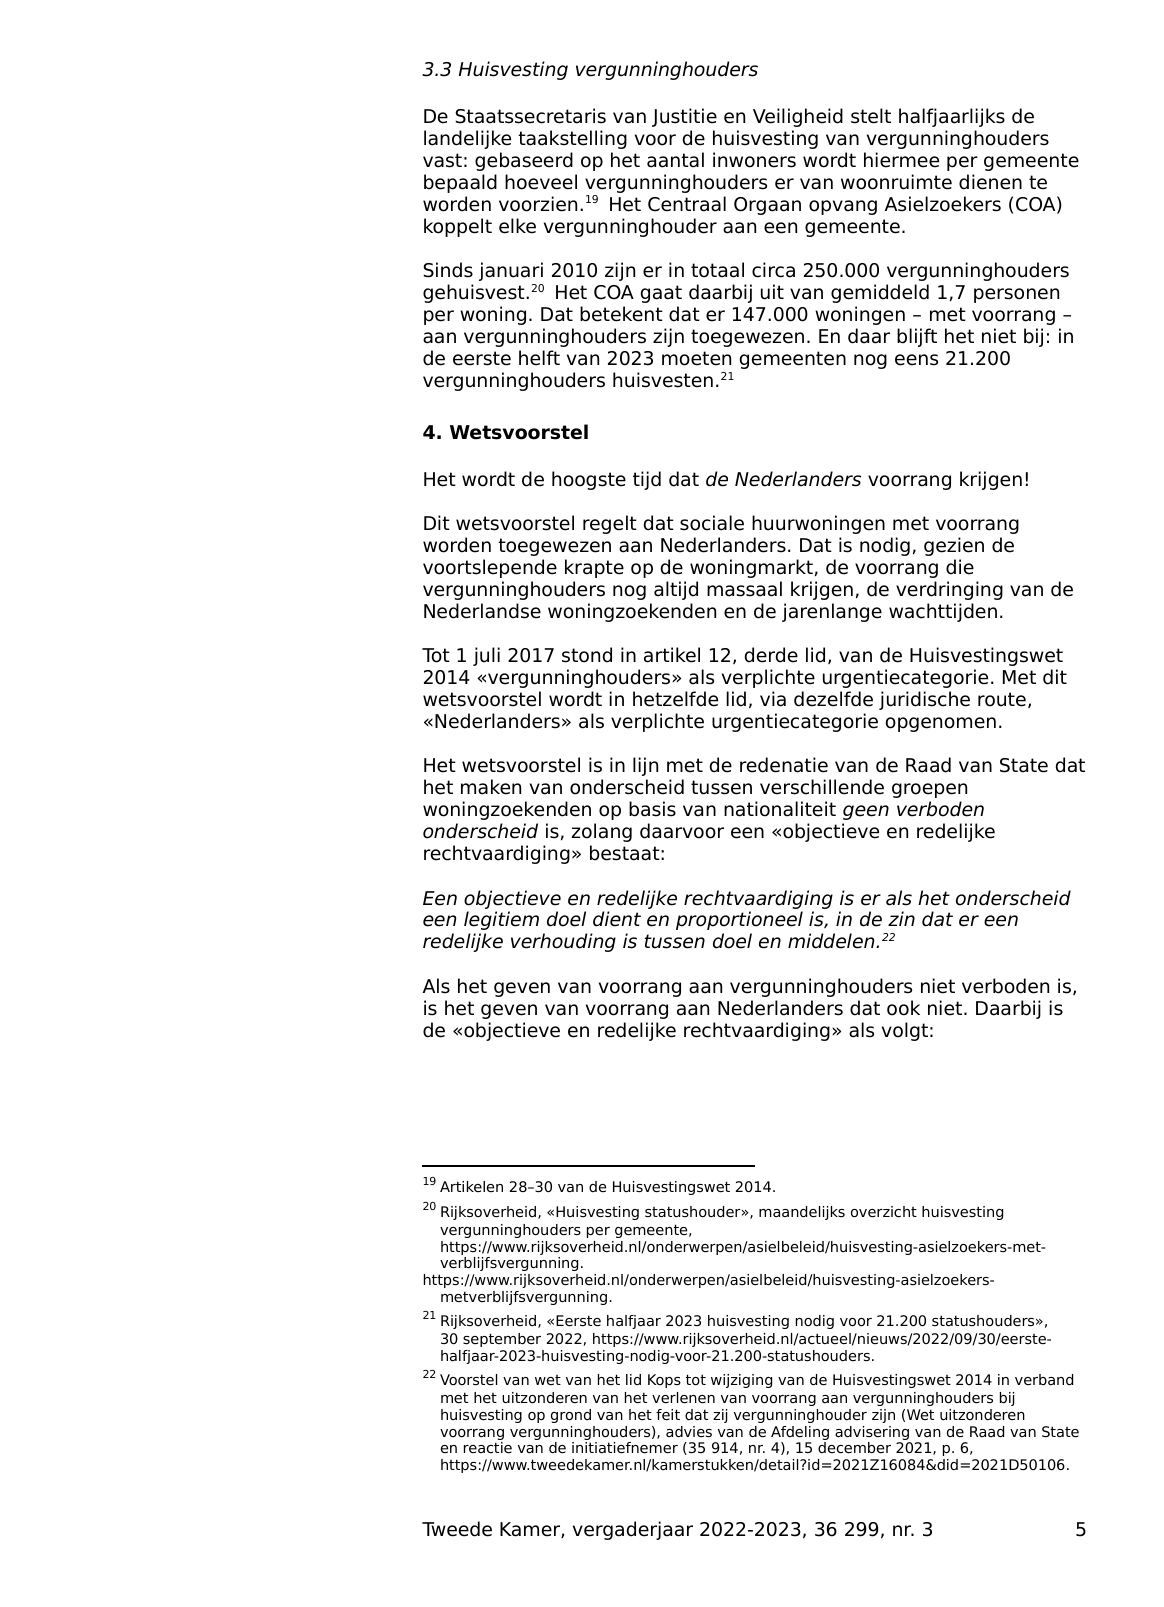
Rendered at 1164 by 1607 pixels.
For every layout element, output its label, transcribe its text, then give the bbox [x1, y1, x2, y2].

text Rijksoverheid, «Eerste halfjaar 2023 huisvesting nodig voor 21.200 statushouders», 30 september 2022, https://www.rijksoverheid.nl/actueel/nieuws/2022/09/30/eerste-halfjaar-2023-huisvesting-nodig-voor-21.200-statushouders. [422, 1309, 1087, 1365]
text Tot 1 juli 2017 stond in artikel 12, derde lid, van de Huisvestingswet 2014 «vergunninghouders» als verplichte urgentiecategorie. Met dit wetsvoorstel wordt in hetzelfde lid, via dezelfde juridische route, «Nederlanders» als verplichte urgentiecategorie opgenomen. [422, 645, 1087, 733]
text Voorstel van wet van het lid Kops tot wijziging van de Huisvestingswet 2014 in verband met het uitzonderen van het verlenen van voorrang aan vergunninghouders bij huisvesting op grond van het feit dat zij vergunninghouder zijn (Wet uitzonderen voorrang vergunninghouders), advies van de Afdeling advisering van de Raad van State en reactie van de initiatiefnemer (35 914, nr. 4), 15 december 2021, p. 6, https://www.tweedekamer.nl/kamerstukken/detail?id=2021Z16084&did=2021D50106. [422, 1368, 1087, 1474]
subtitle 3.3 Huisvesting vergunninghouders [422, 59, 1087, 81]
text De Staatssecretaris van Justitie en Veiligheid stelt halfjaarlijks de landelijke taakstelling voor de huisvesting van vergunninghouders vast: gebaseerd op het aantal inwoners wordt hiermee per gemeente bepaald hoeveel vergunninghouders er van woonruimte dienen te worden voorzien. Het Centraal Orgaan opvang Asielzoekers (COA) koppelt elke vergunninghouder aan een gemeente. [422, 106, 1087, 238]
text Het wordt de hoogste tijd dat de Nederlanders voorrang krijgen! [422, 469, 1087, 491]
text Rijksoverheid, «Huisvesting statushouder», maandelijks overzicht huisvesting vergunninghouders per gemeente, https://www.rijksoverheid.nl/onderwerpen/asielbeleid/huisvesting-asielzoekers-met-verblijfsvergunning. [422, 1200, 1087, 1272]
text Dit wetsvoorstel regelt dat sociale huurwoningen met voorrang worden toegewezen aan Nederlanders. Dat is nodig, gezien de voortslepende krapte op de woningmarkt, de voorrang die vergunninghouders nog altijd massaal krijgen, de verdringing van de Nederlandse woningzoekenden en de jarenlange wachttijden. [422, 513, 1087, 623]
text Het wetsvoorstel is in lijn met de redenatie van de Raad van State dat het maken van onderscheid tussen verschillende groepen woningzoekenden op basis van nationaliteit geen verboden onderscheid is, zolang daarvoor een «objectieve en redelijke rechtvaardiging» bestaat: [422, 755, 1087, 865]
text Als het geven van voorrang aan vergunninghouders niet verboden is, is het geven van voorrang aan Nederlanders dat ook niet. Daarbij is de «objectieve en redelijke rechtvaardiging» als volgt: [422, 976, 1087, 1041]
text Artikelen 28–30 van de Huisvestingswet 2014. [422, 1175, 1087, 1197]
text Sinds januari 2010 zijn er in totaal circa 250.000 vergunninghouders gehuisvest. Het COA gaat daarbij uit van gemiddeld 1,7 personen per woning. Dat betekent dat er 147.000 woningen – met voorrang – aan vergunninghouders zijn toegewezen. En daar blijft het niet bij: in de eerste helft van 2023 moeten gemeenten nog eens 21.200 vergunninghouders huisvesten. [422, 260, 1087, 392]
text Een objectieve en redelijke rechtvaardiging is er als het onderscheid een legitiem doel dient en proportioneel is, in de zin dat er een redelijke verhouding is tussen doel en middelen. [422, 887, 1087, 953]
subtitle 4. Wetsvoorstel [422, 422, 1087, 444]
text https://www.rijksoverheid.nl/onderwerpen/asielbeleid/huisvesting-asielzoekers-metverblijfsvergunning. [422, 1272, 1087, 1306]
